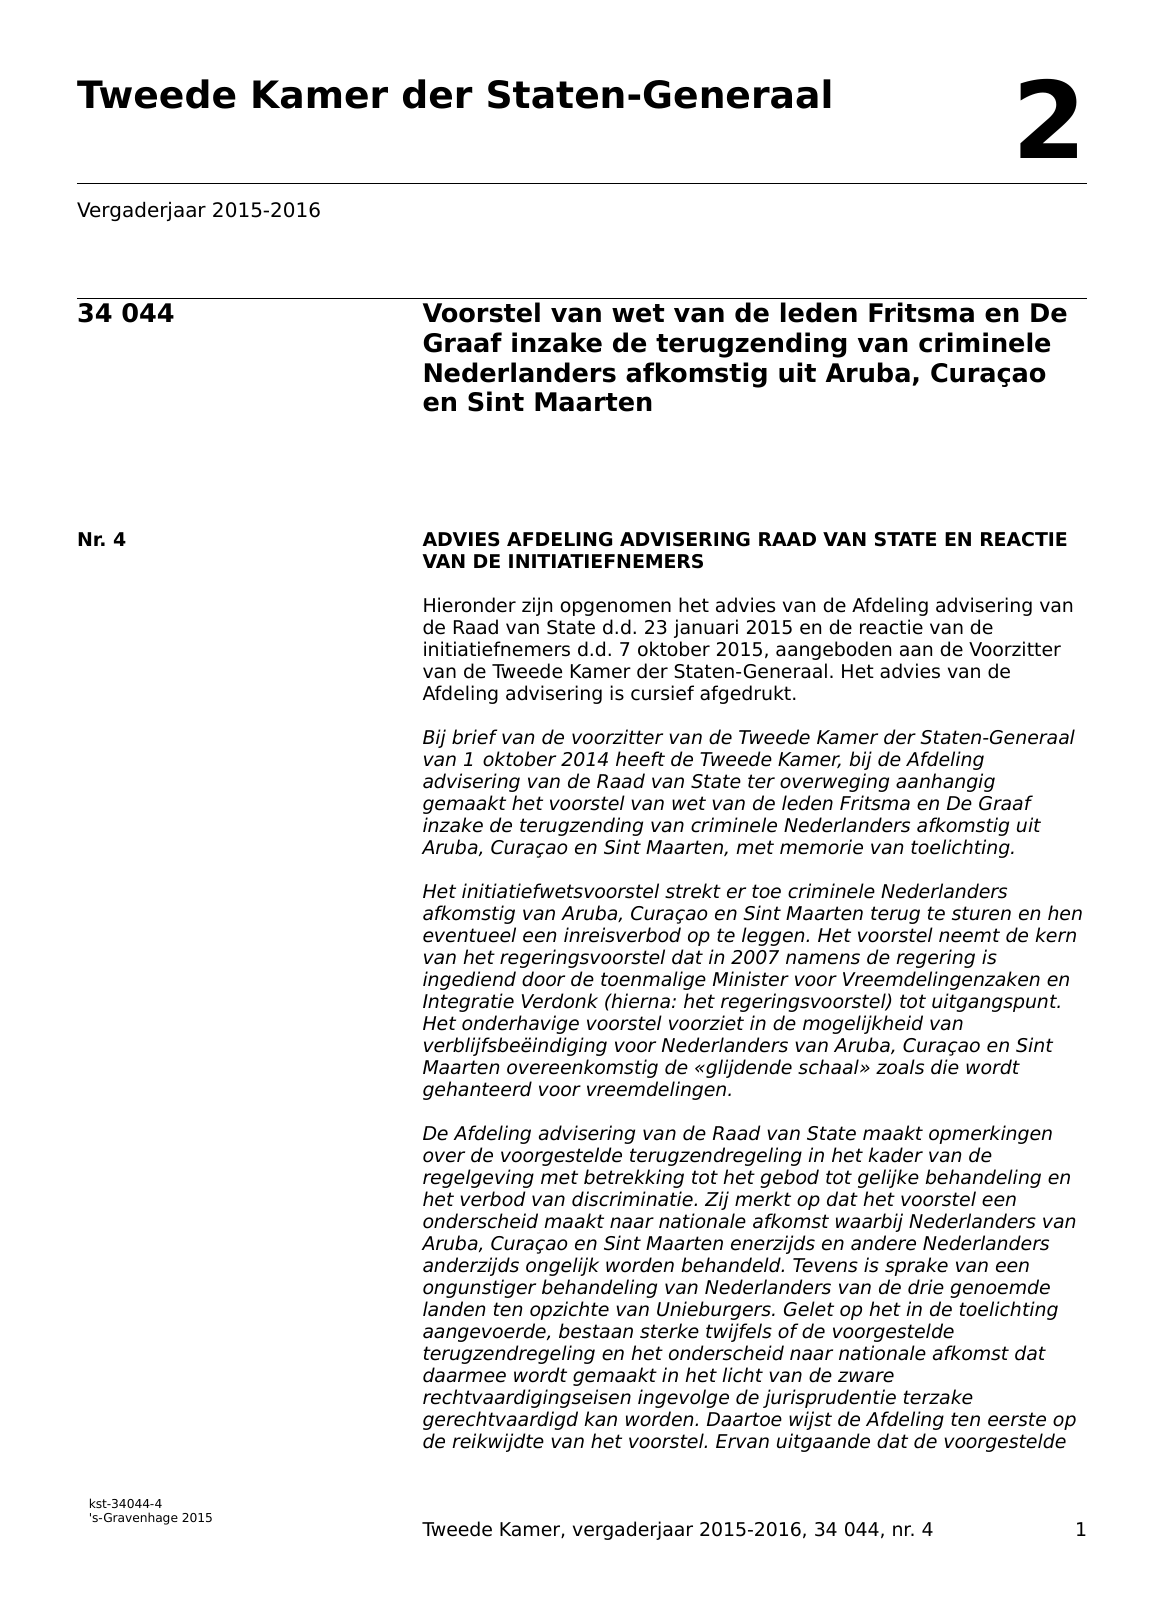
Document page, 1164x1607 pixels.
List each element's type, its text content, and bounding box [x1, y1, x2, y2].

text Bij brief van de voorzitter van de Tweede Kamer der Staten-Generaal van 1 oktober 2014 heeft de Tweede Kamer, bij de Afdeling advisering van de Raad van State ter overweging aanhangig gemaakt het voorstel van wet van de leden Fritsma en De Graaf inzake de terugzending van criminele Nederlanders afkomstig uit Aruba, Curaçao en Sint Maarten, met memorie van toelichting. [422, 727, 1087, 859]
text kst-34044-4 [88, 1497, 323, 1511]
subtitle 34 044 Voorstel van wet van de leden Fritsma en De Graaf inzake de terugzending van criminele Nederlanders afkomstig uit Aruba, Curaçao en Sint Maarten [77, 299, 1087, 418]
text 's-Gravenhage 2015 [88, 1511, 323, 1525]
table_cell Vergaderjaar 2015-2016 [77, 184, 1087, 298]
table_header Tweede Kamer der Staten-Generaal [77, 59, 886, 183]
text Hieronder zijn opgenomen het advies van de Afdeling advisering van de Raad van State d.d. 23 januari 2015 en de reactie van de initiatiefnemers d.d. 7 oktober 2015, aangeboden aan de Voorzitter van de Tweede Kamer der Staten-Generaal. Het advies van de Afdeling advisering is cursief afgedrukt. [422, 595, 1087, 705]
text De Afdeling advisering van de Raad van State maakt opmerkingen over de voorgestelde terugzendregeling in het kader van de regelgeving met betrekking tot het gebod tot gelijke behandeling en het verbod van discriminatie. Zij merkt op dat het voorstel een onderscheid maakt naar nationale afkomst waarbij Nederlanders van Aruba, Curaçao en Sint Maarten enerzijds en andere Nederlanders anderzijds ongelijk worden behandeld. Tevens is sprake van een ongunstiger behandeling van Nederlanders van de drie genoemde landen ten opzichte van Unieburgers. Gelet op het in de toelichting aangevoerde, bestaan sterke twijfels of de voorgestelde terugzendregeling en het onderscheid naar nationale afkomst dat daarmee wordt gemaakt in het licht van de zware rechtvaardigingseisen ingevolge de jurisprudentie terzake gerechtvaardigd kan worden. Daartoe wijst de Afdeling ten eerste op de reikwijdte van het voorstel. Ervan uitgaande dat de voorgestelde [422, 1123, 1087, 1453]
table_header 2 [886, 59, 1087, 183]
subtitle Nr. 4 ADVIES AFDELING ADVISERING RAAD VAN STATE EN REACTIE VAN DE INITIATIEFNEMERS [77, 529, 1087, 573]
text Het initiatiefwetsvoorstel strekt er toe criminele Nederlanders afkomstig van Aruba, Curaçao en Sint Maarten terug te sturen en hen eventueel een inreisverbod op te leggen. Het voorstel neemt de kern van het regeringsvoorstel dat in 2007 namens de regering is ingediend door de toenmalige Minister voor Vreemdelingenzaken en Integratie Verdonk (hierna: het regeringsvoorstel) tot uitgangspunt. Het onderhavige voorstel voorziet in de mogelijkheid van verblijfsbeëindiging voor Nederlanders van Aruba, Curaçao en Sint Maarten overeenkomstig de «glijdende schaal» zoals die wordt gehanteerd voor vreemdelingen. [422, 881, 1087, 1101]
